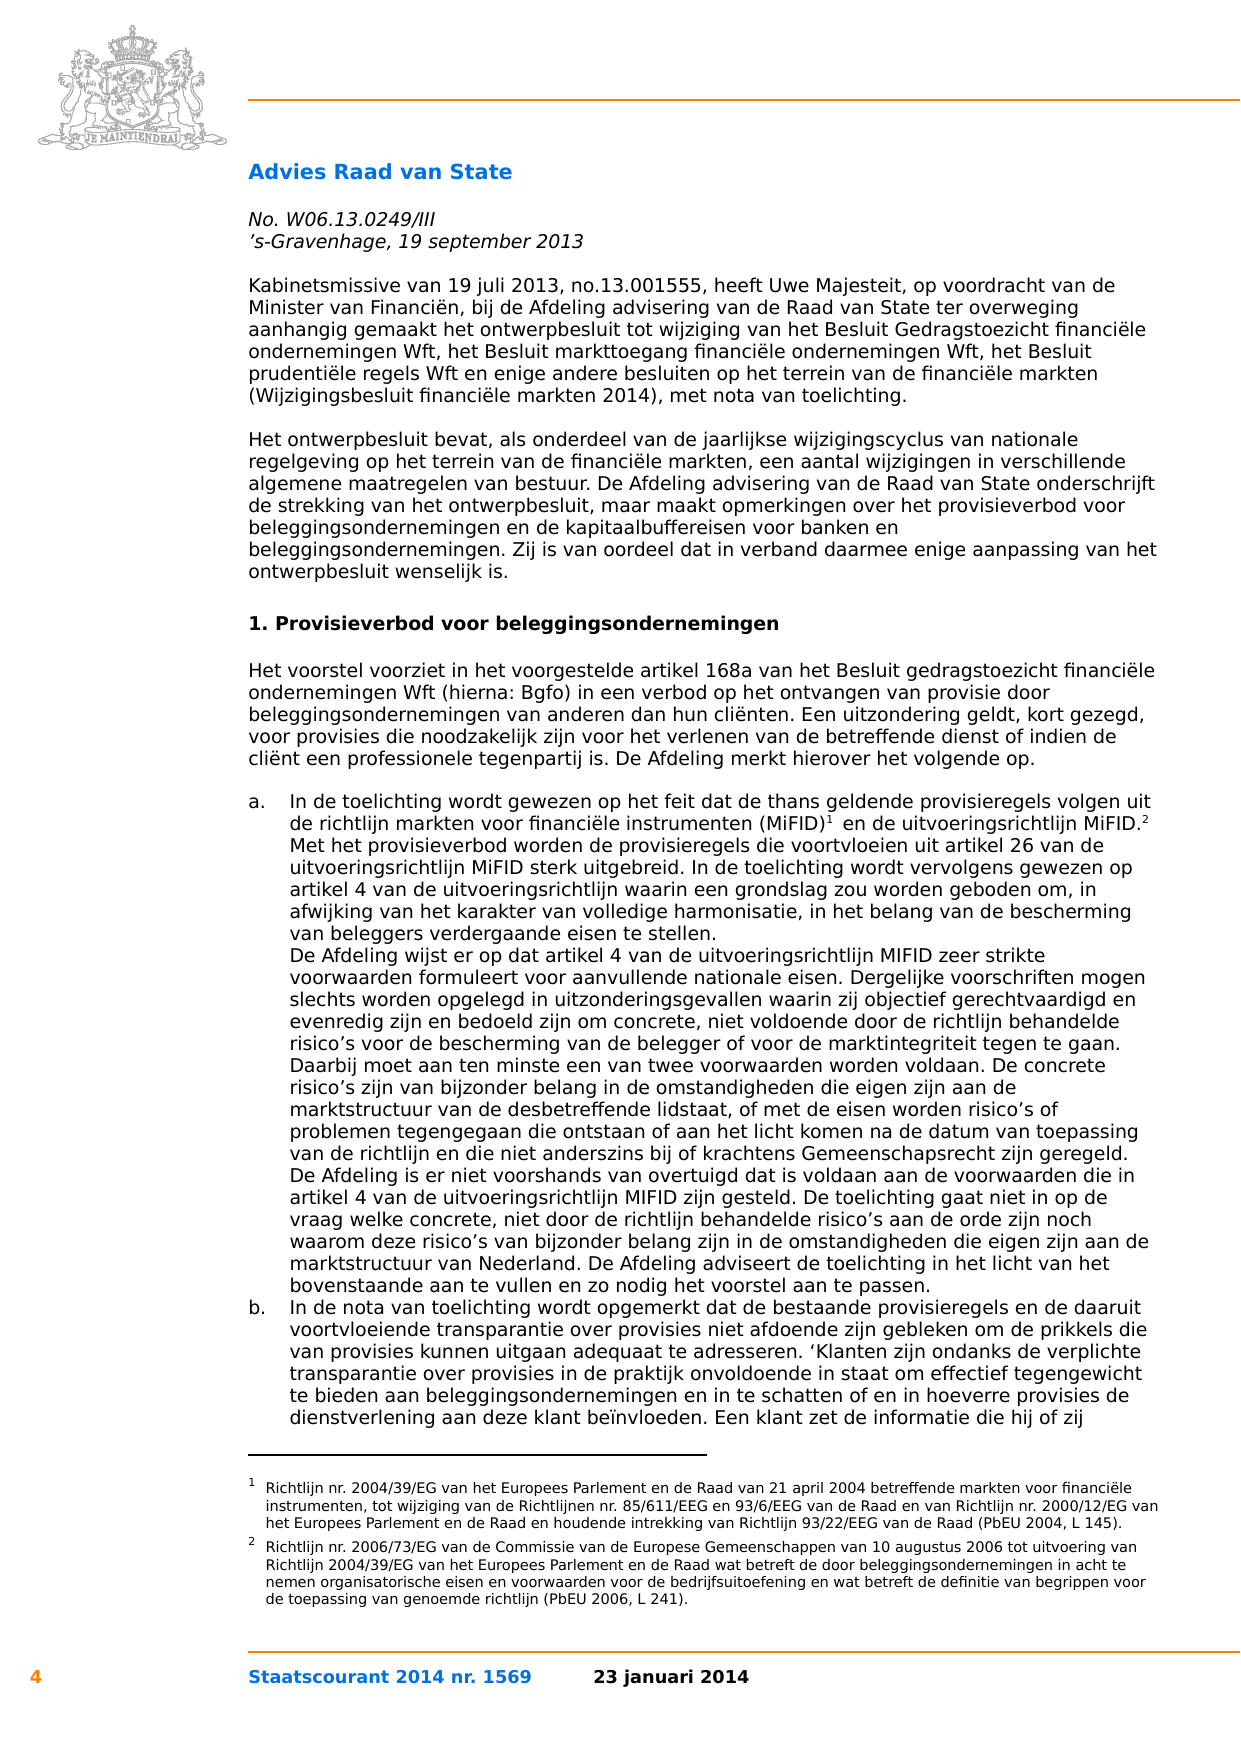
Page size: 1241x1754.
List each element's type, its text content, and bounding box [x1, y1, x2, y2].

text De Afdeling is er niet voorshands van overtuigd dat is voldaan aan de voorwaarden die in artikel 4 van de uitvoeringsrichtlijn MIFID zijn gesteld. De toelichting gaat niet in op de vraag welke concrete, niet door de richtlijn behandelde risico’s aan de orde zijn noch waarom deze risico’s van bijzonder belang zijn in de omstandigheden die eigen zijn aan de marktstructuur van Nederland. De Afdeling adviseert de toelichting in het licht van het bovenstaande aan te vullen en zo nodig het voorstel aan te passen. [289, 1165, 1163, 1297]
text De Afdeling wijst er op dat artikel 4 van de uitvoeringsrichtlijn MIFID zeer strikte voorwaarden formuleert voor aanvullende nationale eisen. Dergelijke voorschriften mogen slechts worden opgelegd in uitzonderingsgevallen waarin zij objectief gerechtvaardigd en evenredig zijn en bedoeld zijn om concrete, niet voldoende door de richtlijn behandelde risico’s voor de bescherming van de belegger of voor de marktintegriteit tegen te gaan. Daarbij moet aan ten minste een van twee voorwaarden worden voldaan. De concrete risico’s zijn van bijzonder belang in de omstandigheden die eigen zijn aan de marktstructuur van de desbetreffende lidstaat, of met de eisen worden risico’s of problemen tegengegaan die ontstaan of aan het licht komen na de datum van toepassing van de richtlijn en die niet anderszins bij of krachtens Gemeenschapsrecht zijn geregeld. [289, 945, 1163, 1165]
text No. W06.13.0249/III [248, 209, 1163, 231]
text Richtlijn nr. 2006/73/EG van de Commissie van de Europese Gemeenschappen van 10 augustus 2006 tot uitvoering van Richtlijn 2004/39/EG van het Europees Parlement en de Raad wat betreft de door beleggingsondernemingen in acht te nemen organisatorische eisen en voorwaarden voor de bedrijfsuitoefening en wat betreft de definitie van begrippen voor de toepassing van genoemde richtlijn (PbEU 2006, L 241). [248, 1535, 1163, 1608]
text ’s-Gravenhage, 19 september 2013 [248, 231, 1163, 253]
subtitle 1. Provisieverbod voor beleggingsondernemingen [248, 613, 1163, 634]
text Kabinetsmissive van 19 juli 2013, no.13.001555, heeft Uwe Majesteit, op voordracht van de Minister van Financiën, bij de Afdeling advisering van de Raad van State ter overweging aanhangig gemaakt het ontwerpbesluit tot wijziging van het Besluit Gedragstoezicht financiële ondernemingen Wft, het Besluit markttoegang financiële ondernemingen Wft, het Besluit prudentiële regels Wft en enige andere besluiten op het terrein van de financiële markten (Wijzigingsbesluit financiële markten 2014), met nota van toelichting. [248, 275, 1163, 407]
text Het voorstel voorziet in het voorgestelde artikel 168a van het Besluit gedragstoezicht financiële ondernemingen Wft (hierna: Bgfo) in een verbod op het ontvangen van provisie door beleggingsondernemingen van anderen dan hun cliënten. Een uitzondering geldt, kort gezegd, voor provisies die noodzakelijk zijn voor het verlenen van de betreffende dienst of indien de cliënt een professionele tegenpartij is. De Afdeling merkt hierover het volgende op. [248, 659, 1163, 769]
subtitle Advies Raad van State [248, 160, 1163, 184]
text Het ontwerpbesluit bevat, als onderdeel van de jaarlijkse wijzigingscyclus van nationale regelgeving op het terrein van de financiële markten, een aantal wijzigingen in verschillende algemene maatregelen van bestuur. De Afdeling advisering van de Raad van State onderschrijft de strekking van het ontwerpbesluit, maar maakt opmerkingen over het provisieverbod voor beleggingsondernemingen en de kapitaalbuffereisen voor banken en beleggingsondernemingen. Zij is van oordeel dat in verband daarmee enige aanpassing van het ontwerpbesluit wenselijk is. [248, 429, 1163, 583]
text b. In de nota van toelichting wordt opgemerkt dat de bestaande provisieregels en de daaruit voortvloeiende transparantie over provisies niet afdoende zijn gebleken om de prikkels die van provisies kunnen uitgaan adequaat te adresseren. ‘Klanten zijn ondanks de verplichte transparantie over provisies in de praktijk onvoldoende in staat om effectief tegengewicht te bieden aan beleggingsondernemingen en in te schatten of en in hoeverre provisies de dienstverlening aan deze klant beïnvloeden. Een klant zet de informatie die hij of zij [248, 1297, 1163, 1429]
text Richtlijn nr. 2004/39/EG van het Europees Parlement en de Raad van 21 april 2004 betreffende markten voor financiële instrumenten, tot wijziging van de Richtlijnen nr. 85/611/EEG en 93/6/EEG van de Raad en van Richtlijn nr. 2000/12/EG van het Europees Parlement en de Raad en houdende intrekking van Richtlijn 93/22/EEG van de Raad (PbEU 2004, L 145). [248, 1476, 1163, 1532]
text a. In de toelichting wordt gewezen op het feit dat de thans geldende provisieregels volgen uit de richtlijn markten voor financiële instrumenten (MiFID) en de uitvoeringsrichtlijn MiFID. Met het provisieverbod worden de provisieregels die voortvloeien uit artikel 26 van de uitvoeringsrichtlijn MiFID sterk uitgebreid. In de toelichting wordt vervolgens gewezen op artikel 4 van de uitvoeringsrichtlijn waarin een grondslag zou worden geboden om, in afwijking van het karakter van volledige harmonisatie, in het belang van de bescherming van beleggers verdergaande eisen te stellen. [248, 791, 1163, 945]
picture [38, 25, 227, 150]
